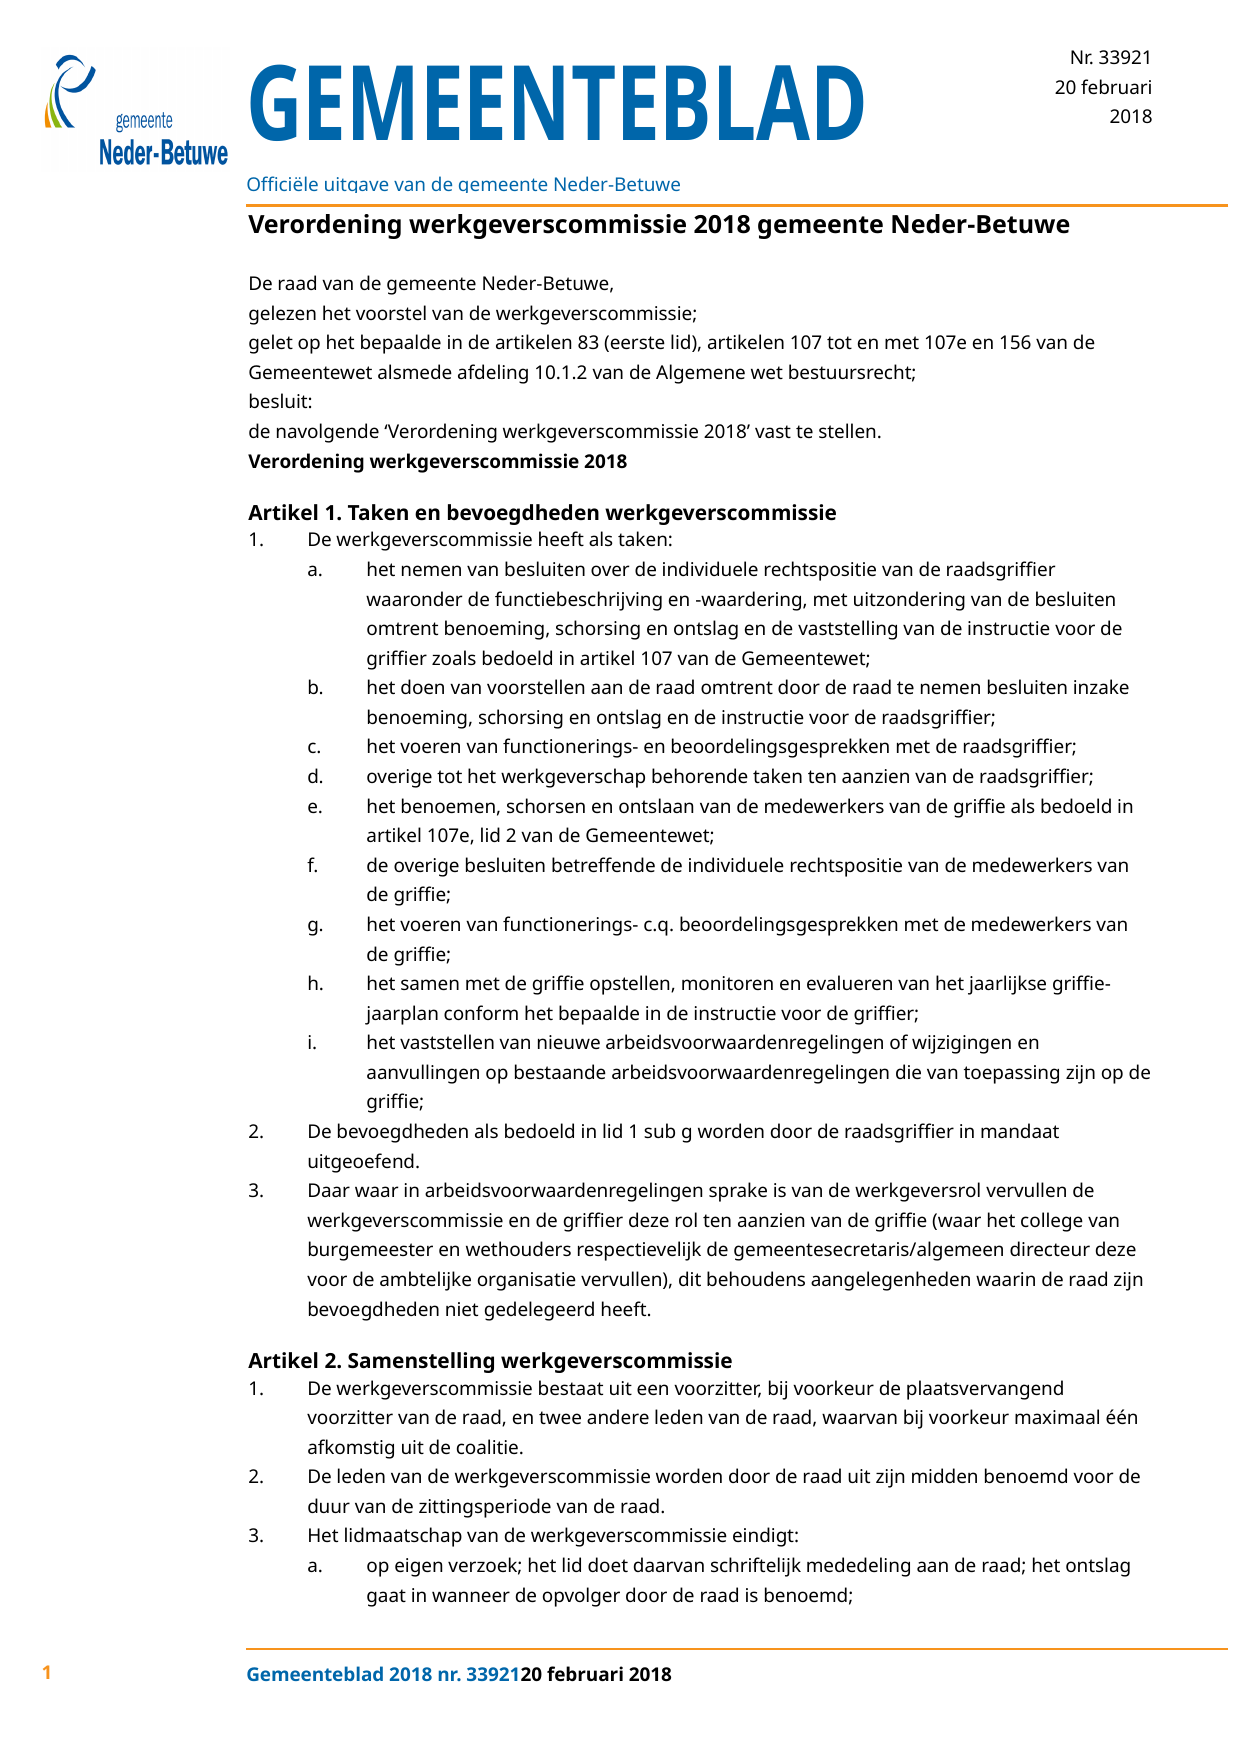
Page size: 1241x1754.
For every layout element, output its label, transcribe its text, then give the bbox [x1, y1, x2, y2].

list het vaststellen van nieuwe arbeidsvoorwaardenregelingen of wijzigingen en aanvullingen op bestaande arbeidsvoorwaardenregelingen die van toepassing zijn op de griffie; [307, 1029, 1152, 1114]
list overige tot het werkgeverschap behorende taken ten aanzien van de raadsgriffier; [307, 763, 1152, 789]
text gelet op het bepaalde in de artikelen 83 (eerste lid), artikelen 107 tot en met 107e en 156 van de Gemeentewet alsmede afdeling 10.1.2 van de Algemene wet bestuursrecht; [248, 329, 1152, 385]
text Artikel 1. Taken en bevoegdheden werkgeverscommissie [248, 498, 1152, 527]
list op eigen verzoek; het lid doet daarvan schriftelijk mededeling aan de raad; het ontslag gaat in wanneer de opvolger door de raad is benoemd; [307, 1552, 1152, 1607]
list het voeren van functionerings- c.q. beoordelingsgesprekken met de medewerkers van de griffie; [307, 911, 1152, 967]
text gelezen het voorstel van de werkgeverscommissie; [248, 300, 1152, 326]
list het benoemen, schorsen en ontslaan van de medewerkers van de griffie als bedoeld in artikel 107e, lid 2 van de Gemeentewet; [307, 793, 1152, 848]
text De raad van de gemeente Neder-Betuwe, [248, 270, 1152, 296]
list Daar waar in arbeidsvoorwaardenregelingen sprake is van de werkgeversrol vervullen de werkgeverscommissie en de griffier deze rol ten aanzien van de griffie (waar het college van burgemeester en wethouders respectievelijk de gemeentesecretaris/algemeen directeur deze voor de ambtelijke organisatie vervullen), dit behoudens aangelegenheden waarin de raad zijn bevoegdheden niet gedelegeerd heeft. [248, 1177, 1152, 1322]
list het samen met de griffie opstellen, monitoren en evalueren van het jaarlijkse griffie-jaarplan conform het bepaalde in de instructie voor de griffier; [307, 970, 1152, 1026]
picture [41, 47, 231, 172]
list de overige besluiten betreffende de individuele rechtspositie van de medewerkers van de griffie; [307, 852, 1152, 907]
text besluit: [248, 389, 1152, 414]
list De leden van de werkgeverscommissie worden door de raad uit zijn midden benoemd voor de duur van de zittingsperiode van de raad. [248, 1463, 1152, 1519]
text de navolgende ‘Verordening werkgeverscommissie 2018’ vast te stellen. [248, 418, 1152, 444]
list De werkgeverscommissie bestaat uit een voorzitter, bij voorkeur de plaatsvervangend voorzitter van de raad, en twee andere leden van de raad, waarvan bij voorkeur maximaal één afkomstig uit de coalitie. [248, 1375, 1152, 1459]
list De werkgeverscommissie heeft als taken: [248, 527, 1152, 552]
list het doen van voorstellen aan de raad omtrent door de raad te nemen besluiten inzake benoeming, schorsing en ontslag en de instructie voor de raadsgriffier; [307, 674, 1152, 730]
text Verordening werkgeverscommissie 2018 [248, 448, 1152, 473]
list De bevoegdheden als bedoeld in lid 1 sub g worden door de raadsgriffier in mandaat uitgeoefend. [248, 1118, 1152, 1174]
text Artikel 2. Samenstelling werkgeverscommissie [248, 1346, 1152, 1375]
list het voeren van functionerings- en beoordelingsgesprekken met de raadsgriffier; [307, 734, 1152, 759]
list Het lidmaatschap van de werkgeverscommissie eindigt: [248, 1523, 1152, 1548]
text Verordening werkgeverscommissie 2018 gemeente Neder-Betuwe [248, 207, 1152, 241]
list het nemen van besluiten over de individuele rechtspositie van de raadsgriffier waaronder de functiebeschrijving en -waardering, met uitzondering van de besluiten omtrent benoeming, schorsing en ontslag en de vaststelling van de instructie voor de griffier zoals bedoeld in artikel 107 van de Gemeentewet; [307, 556, 1152, 671]
